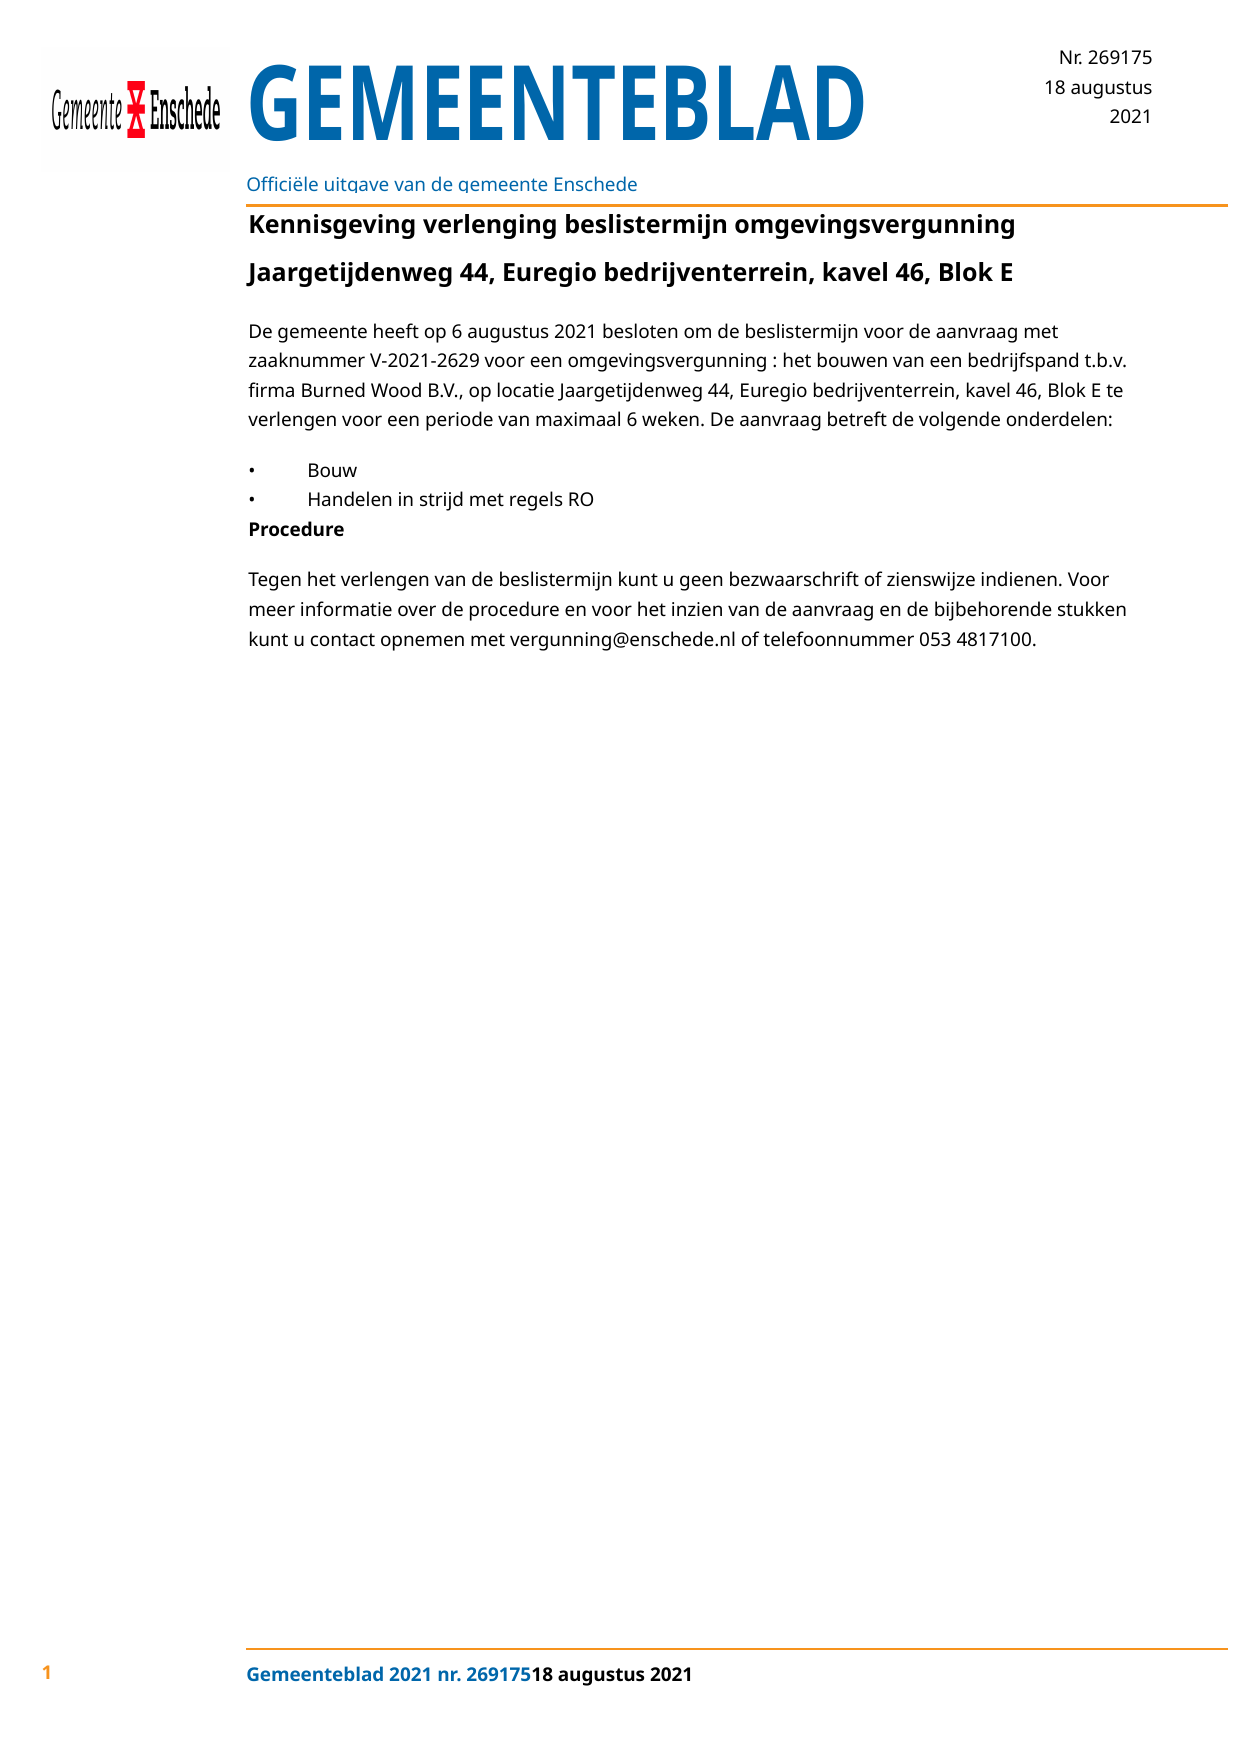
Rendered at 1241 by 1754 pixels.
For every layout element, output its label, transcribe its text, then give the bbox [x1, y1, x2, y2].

list Bouw [248, 457, 1152, 483]
picture [41, 47, 231, 172]
text Tegen het verlengen van de beslistermijn kunt u geen bezwaarschrift of zienswijze indienen. Voor meer informatie over de procedure en voor het inzien van de aanvraag en de bijbehorende stukken kunt u contact opnemen met vergunning@enschede.nl of telefoonnummer 053 4817100. [248, 567, 1152, 652]
list Handelen in strijd met regels RO [248, 487, 1152, 512]
text De gemeente heeft op 6 augustus 2021 besloten om de beslistermijn voor de aanvraag met zaaknummer V-2021-2629 voor een omgevingsvergunning : het bouwen van een bedrijfspand t.b.v. firma Burned Wood B.V., op locatie Jaargetijdenweg 44, Euregio bedrijventerrein, kavel 46, Blok E te verlengen voor een periode van maximaal 6 weken. De aanvraag betreft de volgende onderdelen: [248, 318, 1152, 432]
text Procedure [248, 516, 1152, 542]
text Kennisgeving verlenging beslistermijn omgevingsvergunning Jaargetijdenweg 44, Euregio bedrijventerrein, kavel 46, Blok E [248, 207, 1152, 288]
